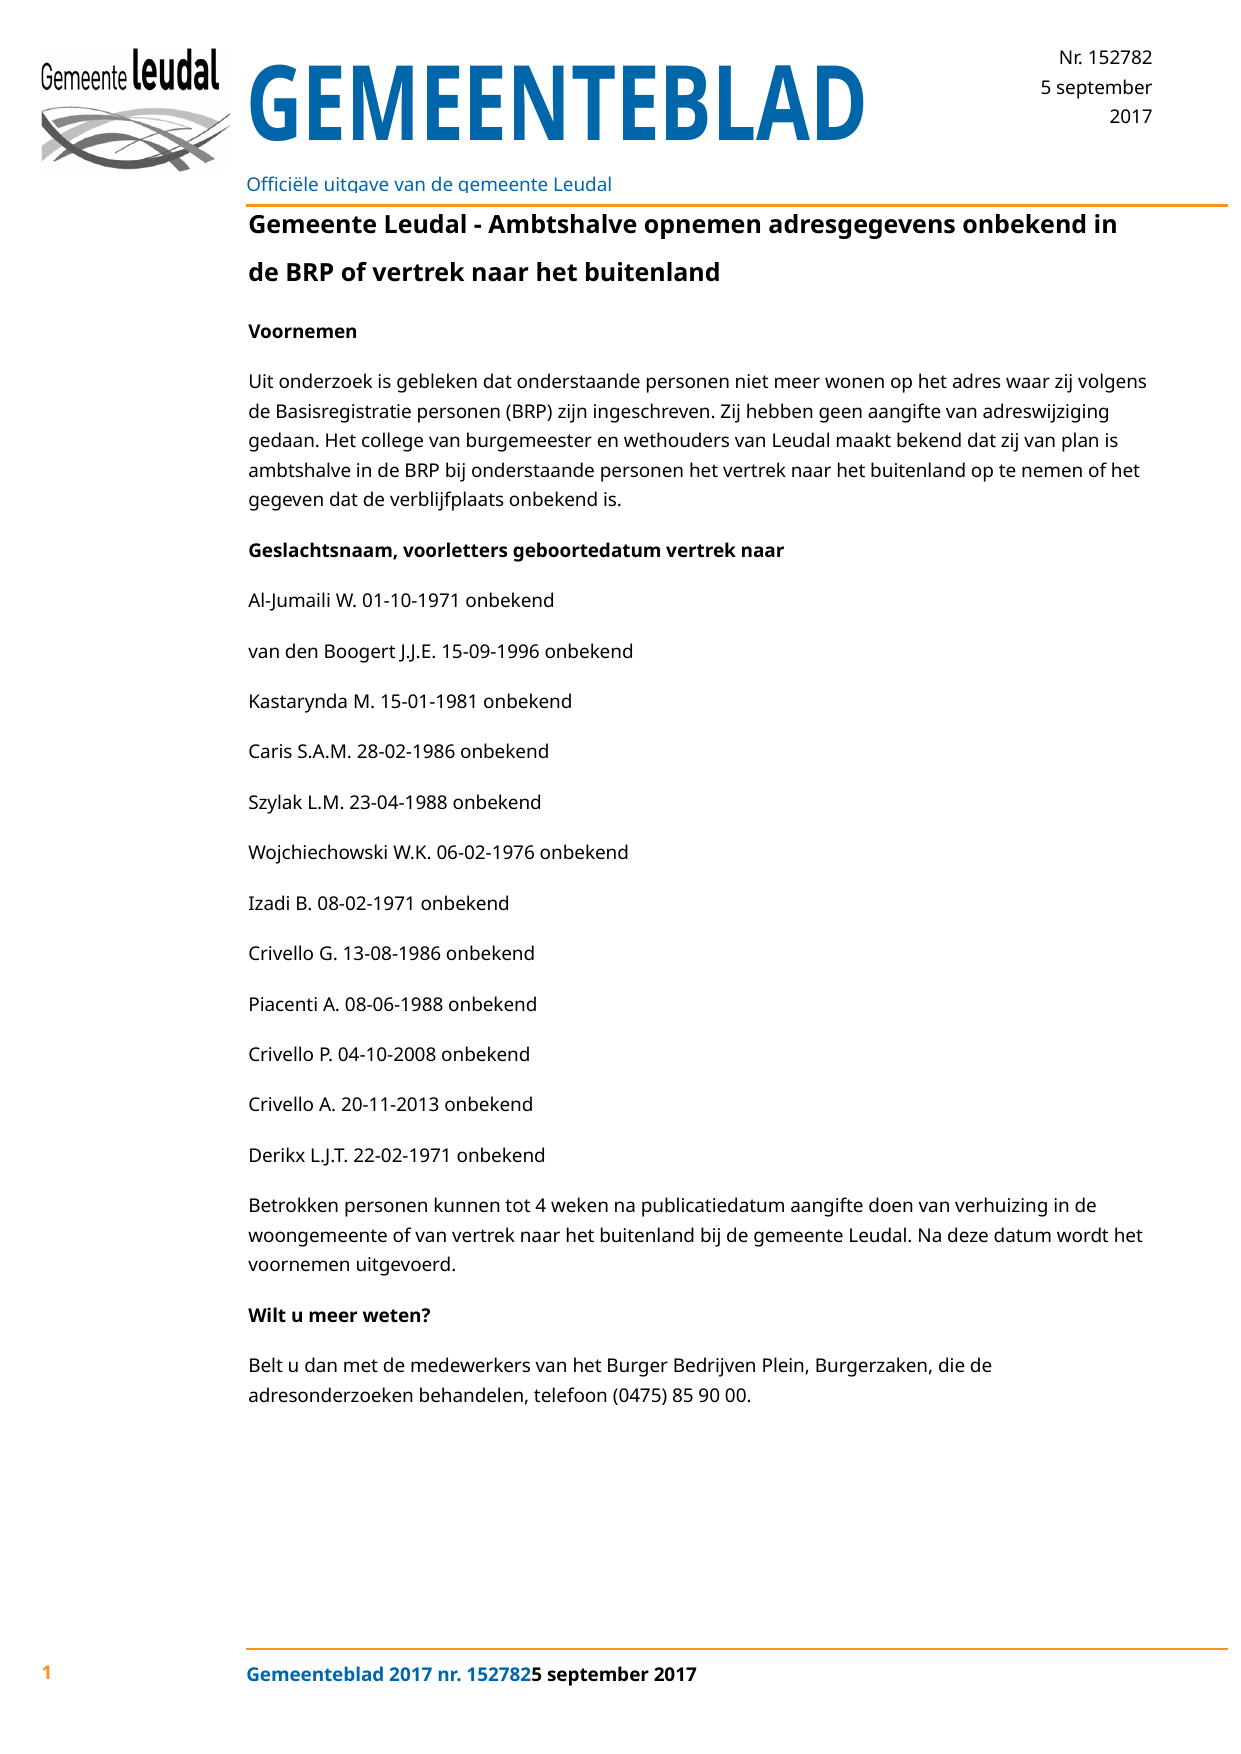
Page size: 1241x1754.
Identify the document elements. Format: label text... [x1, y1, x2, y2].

text Crivello A. 20-11-2013 onbekend [248, 1092, 1152, 1117]
text Wojchiechowski W.K. 06-02-1976 onbekend [248, 839, 1152, 865]
text Szylak L.M. 23-04-1988 onbekend [248, 789, 1152, 815]
picture [41, 47, 231, 172]
text Derikx L.J.T. 22-02-1971 onbekend [248, 1142, 1152, 1168]
text Caris S.A.M. 28-02-1986 onbekend [248, 739, 1152, 764]
text Geslachtsnaam, voorletters geboortedatum vertrek naar [248, 537, 1152, 563]
text Gemeente Leudal - Ambtshalve opnemen adresgegevens onbekend in de BRP of vertrek naar het buitenland [248, 207, 1152, 288]
text Voornemen [248, 318, 1152, 344]
text Betrokken personen kunnen tot 4 weken na publicatiedatum aangifte doen van verhuizing in de woongemeente of van vertrek naar het buitenland bij de gemeente Leudal. Na deze datum wordt het voornemen uitgevoerd. [248, 1192, 1152, 1277]
text Crivello P. 04-10-2008 onbekend [248, 1041, 1152, 1067]
text Piacenti A. 08-06-1988 onbekend [248, 991, 1152, 1017]
text Belt u dan met de medewerkers van het Burger Bedrijven Plein, Burgerzaken, die de adresonderzoeken behandelen, telefoon (0475) 85 90 00. [248, 1352, 1152, 1408]
text Kastarynda M. 15-01-1981 onbekend [248, 688, 1152, 714]
text Uit onderzoek is gebleken dat onderstaande personen niet meer wonen op het adres waar zij volgens de Basisregistratie personen (BRP) zijn ingeschreven. Zij hebben geen aangifte van adreswijziging gedaan. Het college van burgemeester en wethouders van Leudal maakt bekend dat zij van plan is ambtshalve in de BRP bij onderstaande personen het vertrek naar het buitenland op te nemen of het gegeven dat de verblijfplaats onbekend is. [248, 368, 1152, 512]
text Crivello G. 13-08-1986 onbekend [248, 940, 1152, 966]
text Al-Jumaili W. 01-10-1971 onbekend [248, 587, 1152, 613]
text Wilt u meer weten? [248, 1302, 1152, 1328]
text Izadi B. 08-02-1971 onbekend [248, 890, 1152, 916]
text van den Boogert J.J.E. 15-09-1996 onbekend [248, 638, 1152, 664]
